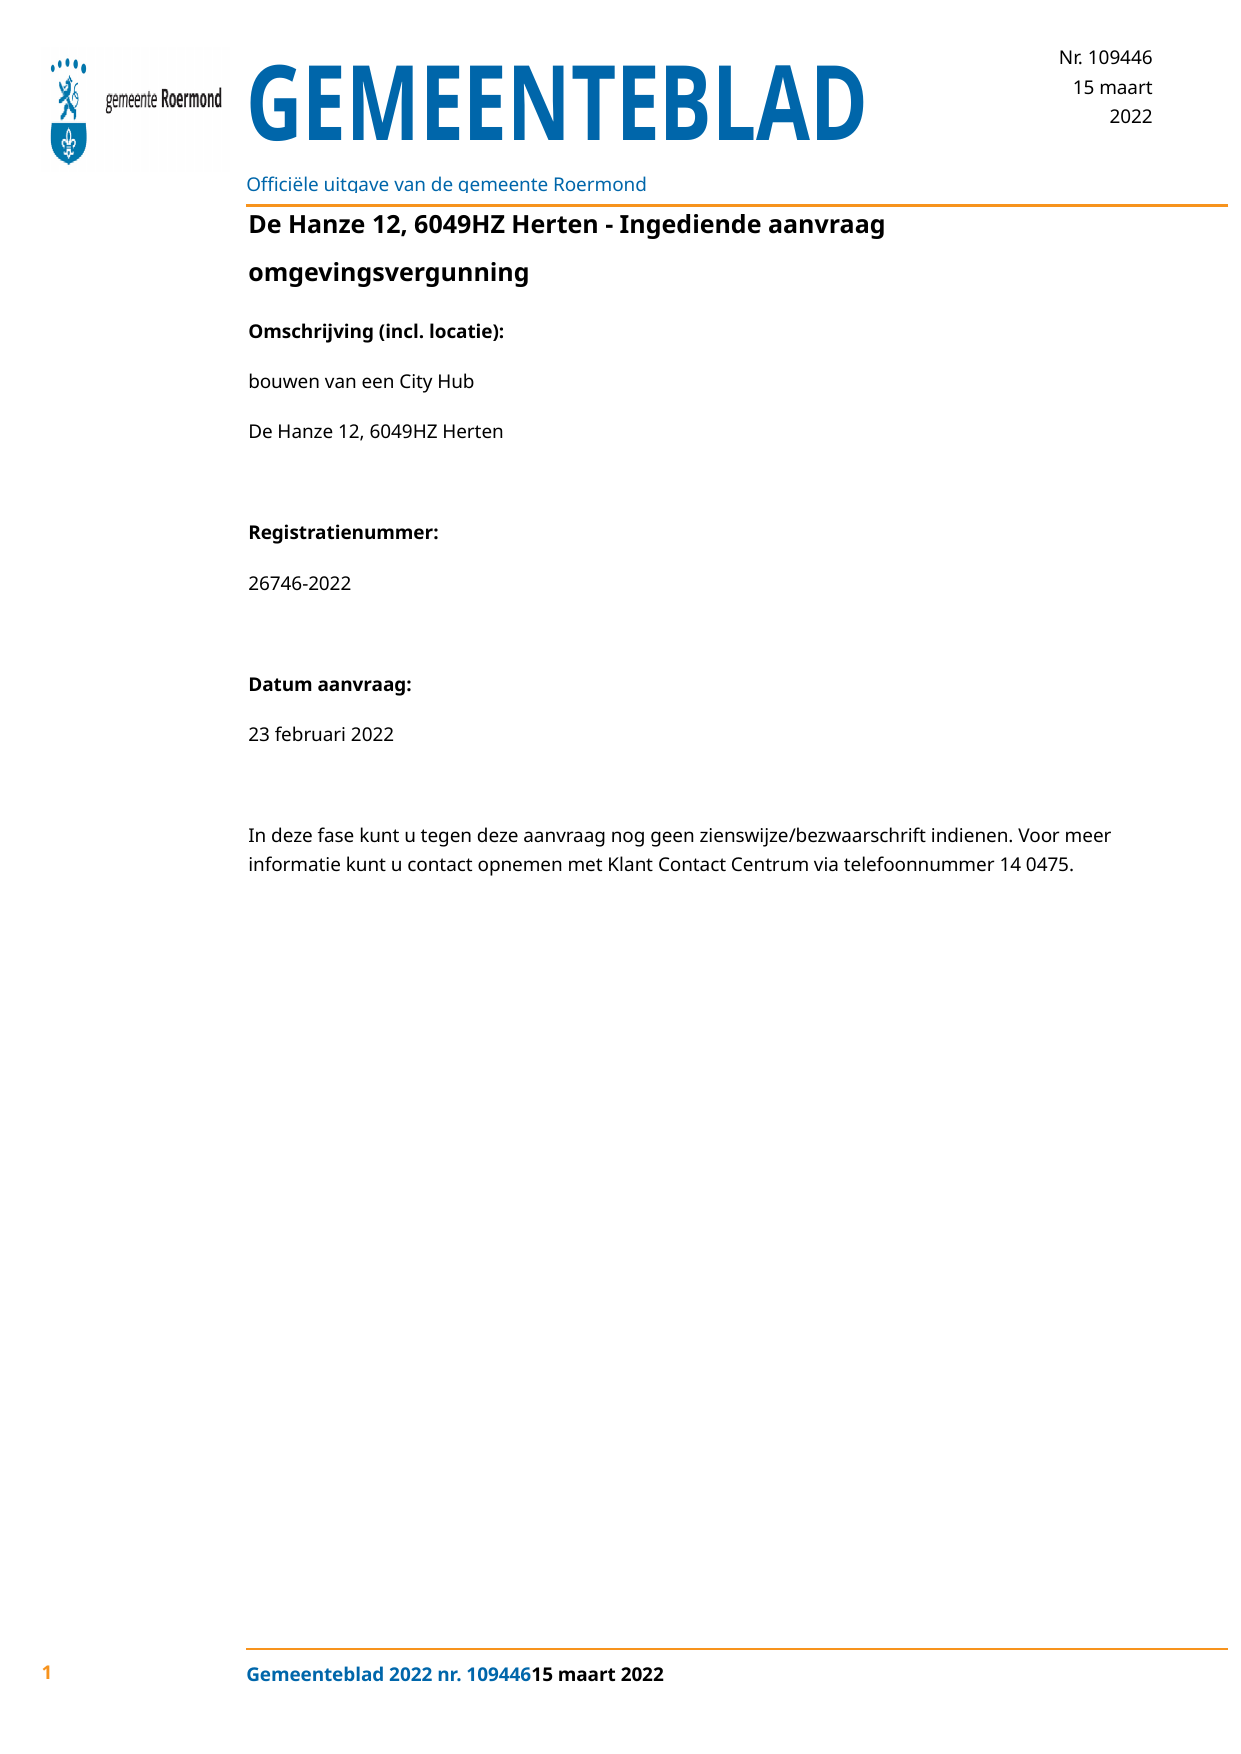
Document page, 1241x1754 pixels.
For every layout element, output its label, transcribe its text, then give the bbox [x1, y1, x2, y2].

text 26746-2022 [248, 570, 1152, 596]
text Registratienummer: [248, 519, 1152, 545]
text De Hanze 12, 6049HZ Herten [248, 419, 1152, 444]
text Datum aanvraag: [248, 671, 1152, 697]
text Omschrijving (incl. locatie): [248, 318, 1152, 344]
text 23 februari 2022 [248, 721, 1152, 747]
text De Hanze 12, 6049HZ Herten - Ingediende aanvraag omgevingsvergunning [248, 207, 1152, 288]
picture [41, 47, 231, 172]
text In deze fase kunt u tegen deze aanvraag nog geen zienswijze/bezwaarschrift indienen. Voor meer informatie kunt u contact opnemen met Klant Contact Centrum via telefoonnummer 14 0475. [248, 822, 1152, 877]
text bouwen van een City Hub [248, 368, 1152, 394]
